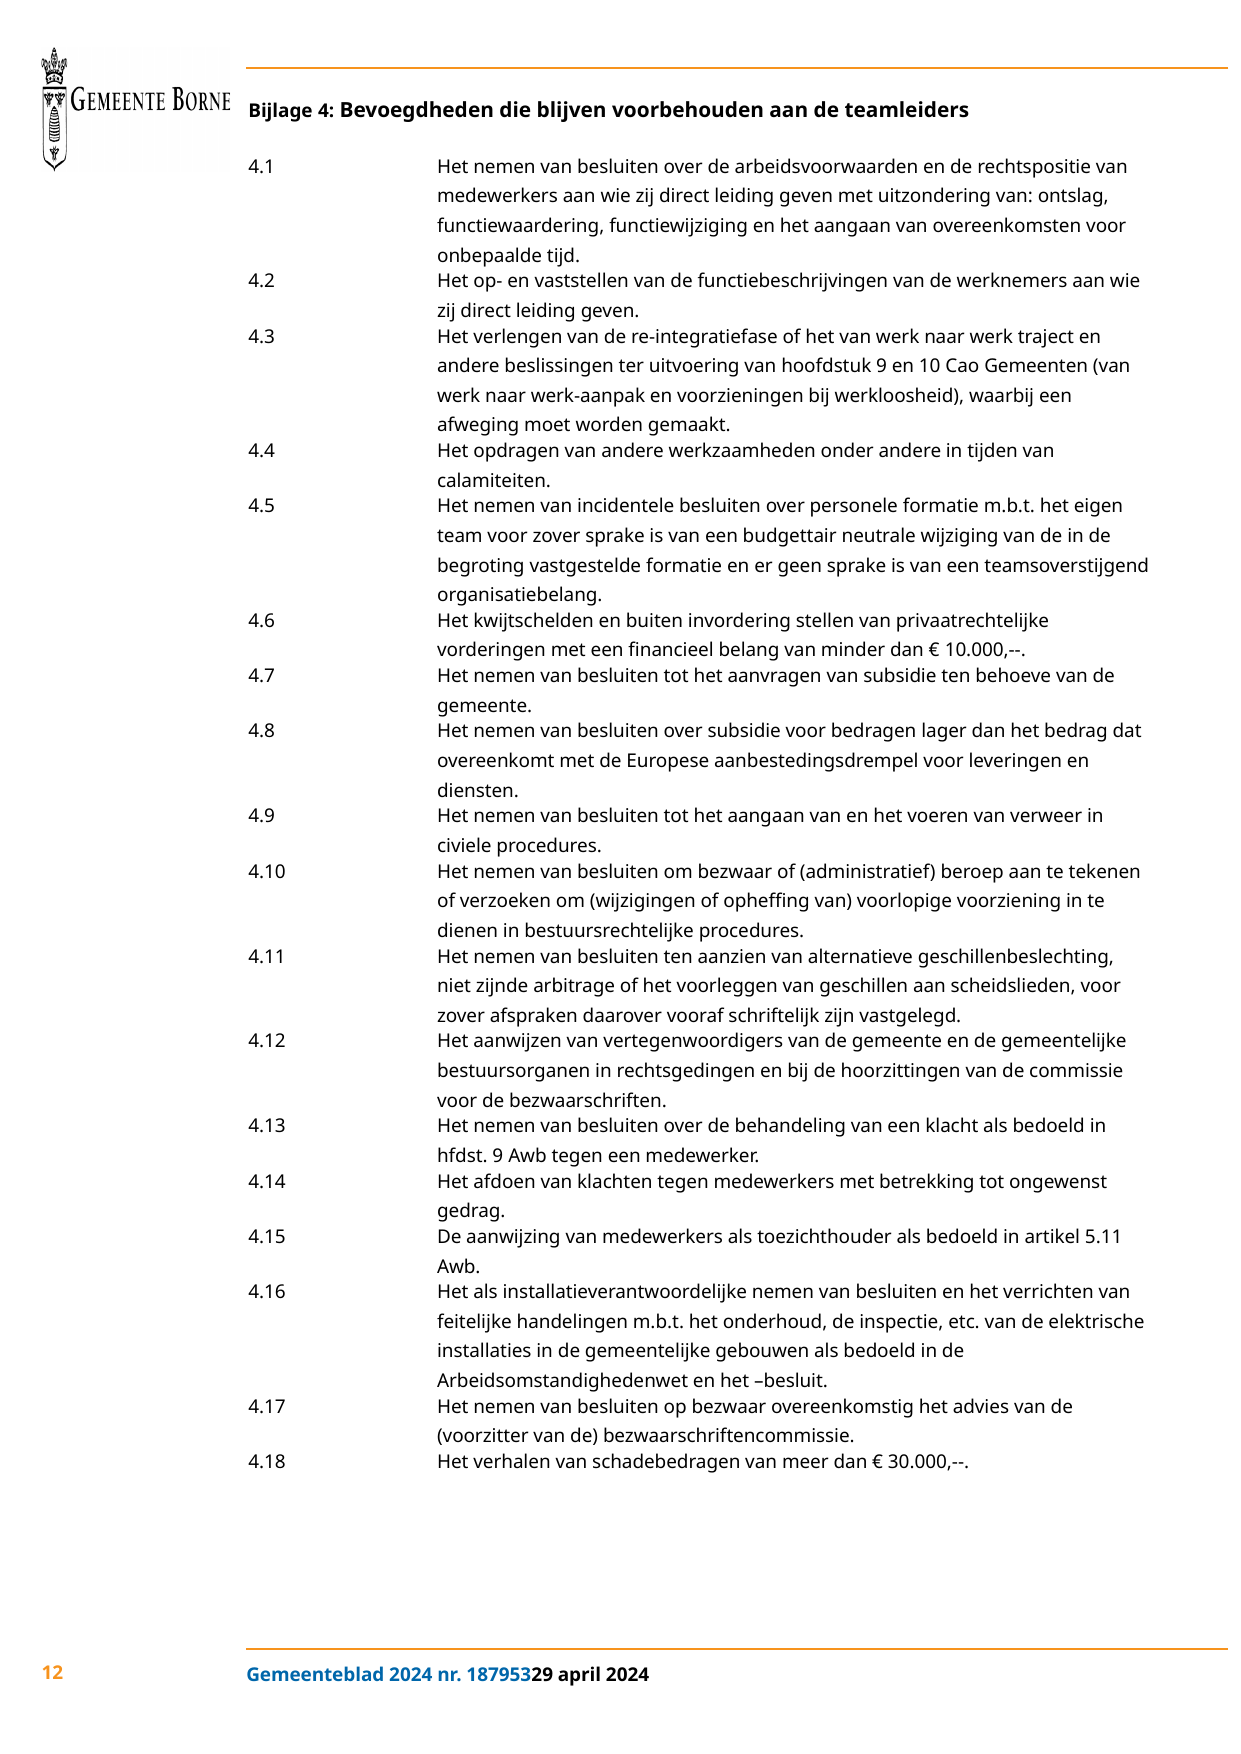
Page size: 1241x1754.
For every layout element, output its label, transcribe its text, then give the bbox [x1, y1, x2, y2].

text Bijlage 4: Bevoegdheden die blijven voorbehouden aan de teamleiders [248, 95, 1152, 123]
table_cell Het verlengen van de re-integratiefase of het van werk naar werk traject en andere beslissingen ter uitvoering van hoofdstuk 9 en 10 Cao Gemeenten (van werk naar werk-aanpak en voorzieningen bij werkloosheid), waarbij een afweging moet worden gemaakt. [437, 323, 1152, 437]
table_cell 4.9 [248, 803, 437, 858]
table_cell 4.5 [248, 493, 437, 607]
table_cell 4.18 [248, 1448, 437, 1474]
table_cell 4.4 [248, 437, 437, 493]
picture [41, 47, 231, 172]
table_cell Het nemen van besluiten over subsidie voor bedragen lager dan het bedrag dat overeenkomt met de Europese aanbestedingsdrempel voor leveringen en diensten. [437, 718, 1152, 803]
table_cell Het nemen van besluiten ten aanzien van alternatieve geschillenbeslechting, niet zijnde arbitrage of het voorleggen van geschillen aan scheidslieden, voor zover afspraken daarover vooraf schriftelijk zijn vastgelegd. [437, 943, 1152, 1028]
table_cell 4.13 [248, 1113, 437, 1168]
table_cell 4.11 [248, 943, 437, 1028]
table_cell Het opdragen van andere werkzaamheden onder andere in tijden van calamiteiten. [437, 437, 1152, 493]
table_header Het nemen van besluiten over de arbeidsvoorwaarden en de rechtspositie van medewerkers aan wie zij direct leiding geven met uitzondering van: ontslag, functiewaardering, functiewijziging en het aangaan van overeenkomsten voor onbepaalde tijd. [437, 153, 1152, 267]
table_cell Het nemen van besluiten op bezwaar overeenkomstig het advies van de (voorzitter van de) bezwaarschriftencommissie. [437, 1393, 1152, 1448]
table_cell Het afdoen van klachten tegen medewerkers met betrekking tot ongewenst gedrag. [437, 1168, 1152, 1223]
table_cell Het op- en vaststellen van de functiebeschrijvingen van de werknemers aan wie zij direct leiding geven. [437, 268, 1152, 323]
table_cell Het kwijtschelden en buiten invordering stellen van privaatrechtelijke vorderingen met een financieel belang van minder dan € 10.000,--. [437, 607, 1152, 662]
table_cell Het nemen van besluiten om bezwaar of (administratief) beroep aan te tekenen of verzoeken om (wijzigingen of opheffing van) voorlopige voorziening in te dienen in bestuursrechtelijke procedures. [437, 858, 1152, 943]
table_cell 4.7 [248, 663, 437, 718]
table_cell 4.12 [248, 1028, 437, 1113]
table_cell 4.14 [248, 1168, 437, 1223]
table_cell 4.10 [248, 858, 437, 943]
table_cell Het als installatieverantwoordelijke nemen van besluiten en het verrichten van feitelijke handelingen m.b.t. het onderhoud, de inspectie, etc. van de elektrische installaties in de gemeentelijke gebouwen als bedoeld in de Arbeidsomstandighedenwet en het –besluit. [437, 1279, 1152, 1393]
table_cell Het aanwijzen van vertegenwoordigers van de gemeente en de gemeentelijke bestuursorganen in rechtsgedingen en bij de hoorzittingen van de commissie voor de bezwaarschriften. [437, 1028, 1152, 1113]
table_cell 4.3 [248, 323, 437, 437]
table_cell 4.6 [248, 607, 437, 662]
table_cell Het nemen van besluiten over de behandeling van een klacht als bedoeld in hfdst. 9 Awb tegen een medewerker. [437, 1113, 1152, 1168]
table_cell 4.16 [248, 1279, 437, 1393]
table_cell 4.2 [248, 268, 437, 323]
table_cell Het verhalen van schadebedragen van meer dan € 30.000,--. [437, 1448, 1152, 1474]
table_cell 4.15 [248, 1223, 437, 1278]
table_header 4.1 [248, 153, 437, 267]
table_cell De aanwijzing van medewerkers als toezichthouder als bedoeld in artikel 5.11 Awb. [437, 1223, 1152, 1278]
table_cell 4.8 [248, 718, 437, 803]
table_cell Het nemen van besluiten tot het aangaan van en het voeren van verweer in civiele procedures. [437, 803, 1152, 858]
table_cell Het nemen van incidentele besluiten over personele formatie m.b.t. het eigen team voor zover sprake is van een budgettair neutrale wijziging van de in de begroting vastgestelde formatie en er geen sprake is van een teamsoverstijgend organisatiebelang. [437, 493, 1152, 607]
table_cell Het nemen van besluiten tot het aanvragen van subsidie ten behoeve van de gemeente. [437, 663, 1152, 718]
table_cell 4.17 [248, 1393, 437, 1448]
